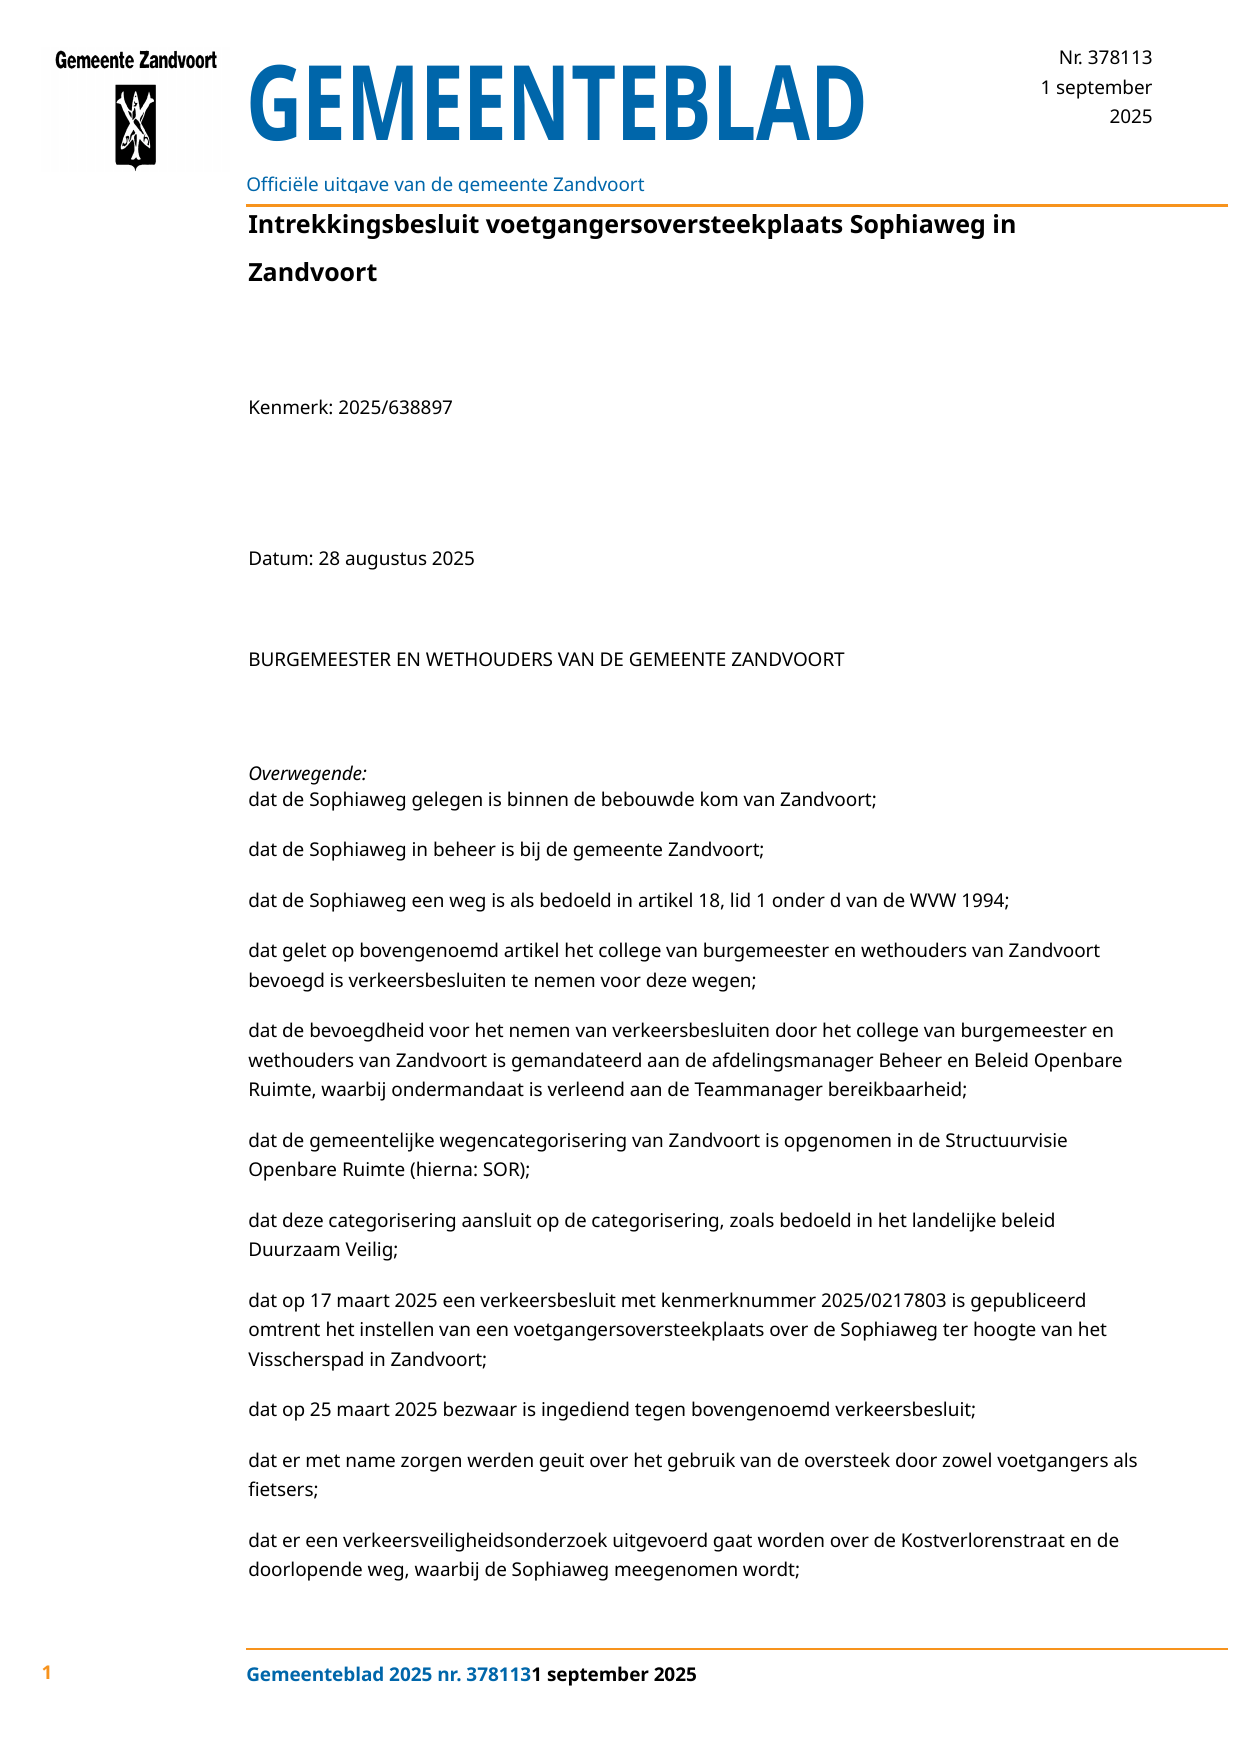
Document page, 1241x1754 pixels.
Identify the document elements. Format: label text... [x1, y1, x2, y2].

text dat de Sophiaweg in beheer is bij de gemeente Zandvoort; [248, 837, 1152, 862]
text Overwegende: [248, 761, 1152, 786]
text dat deze categorisering aansluit op de categorisering, zoals bedoeld in het landelijke beleid Duurzaam Veilig; [248, 1207, 1152, 1262]
text dat de gemeentelijke wegencategorisering van Zandvoort is opgenomen in de Structuurvisie Openbare Ruimte (hierna: SOR); [248, 1127, 1152, 1182]
text Datum: 28 augustus 2025 [248, 545, 1152, 571]
text dat de Sophiaweg een weg is als bedoeld in artikel 18, lid 1 onder d van de WVW 1994; [248, 887, 1152, 913]
text Kenmerk: 2025/638897 [248, 394, 1152, 420]
picture [41, 47, 231, 172]
text dat gelet op bovengenoemd artikel het college van burgemeester en wethouders van Zandvoort bevoegd is verkeersbesluiten te nemen voor deze wegen; [248, 937, 1152, 993]
text dat de Sophiaweg gelegen is binnen de bebouwde kom van Zandvoort; [248, 786, 1152, 812]
text BURGEMEESTER EN WETHOUDERS VAN DE GEMEENTE ZANDVOORT [248, 646, 1152, 672]
text dat op 25 maart 2025 bezwaar is ingediend tegen bovengenoemd verkeersbesluit; [248, 1397, 1152, 1422]
text dat er een verkeersveiligheidsonderzoek uitgevoerd gaat worden over de Kostverlorenstraat en de doorlopende weg, waarbij de Sophiaweg meegenomen wordt; [248, 1527, 1152, 1582]
text dat op 17 maart 2025 een verkeersbesluit met kenmerknummer 2025/0217803 is gepubliceerd omtrent het instellen van een voetgangersoversteekplaats over de Sophiaweg ter hoogte van het Visscherspad in Zandvoort; [248, 1287, 1152, 1372]
text dat de bevoegdheid voor het nemen van verkeersbesluiten door het college van burgemeester en wethouders van Zandvoort is gemandateerd aan de afdelingsmanager Beheer en Beleid Openbare Ruimte, waarbij ondermandaat is verleend aan de Teammanager bereikbaarheid; [248, 1017, 1152, 1102]
text Intrekkingsbesluit voetgangersoversteekplaats Sophiaweg in Zandvoort [248, 207, 1152, 288]
text dat er met name zorgen werden geuit over het gebruik van de oversteek door zowel voetgangers als fietsers; [248, 1447, 1152, 1502]
